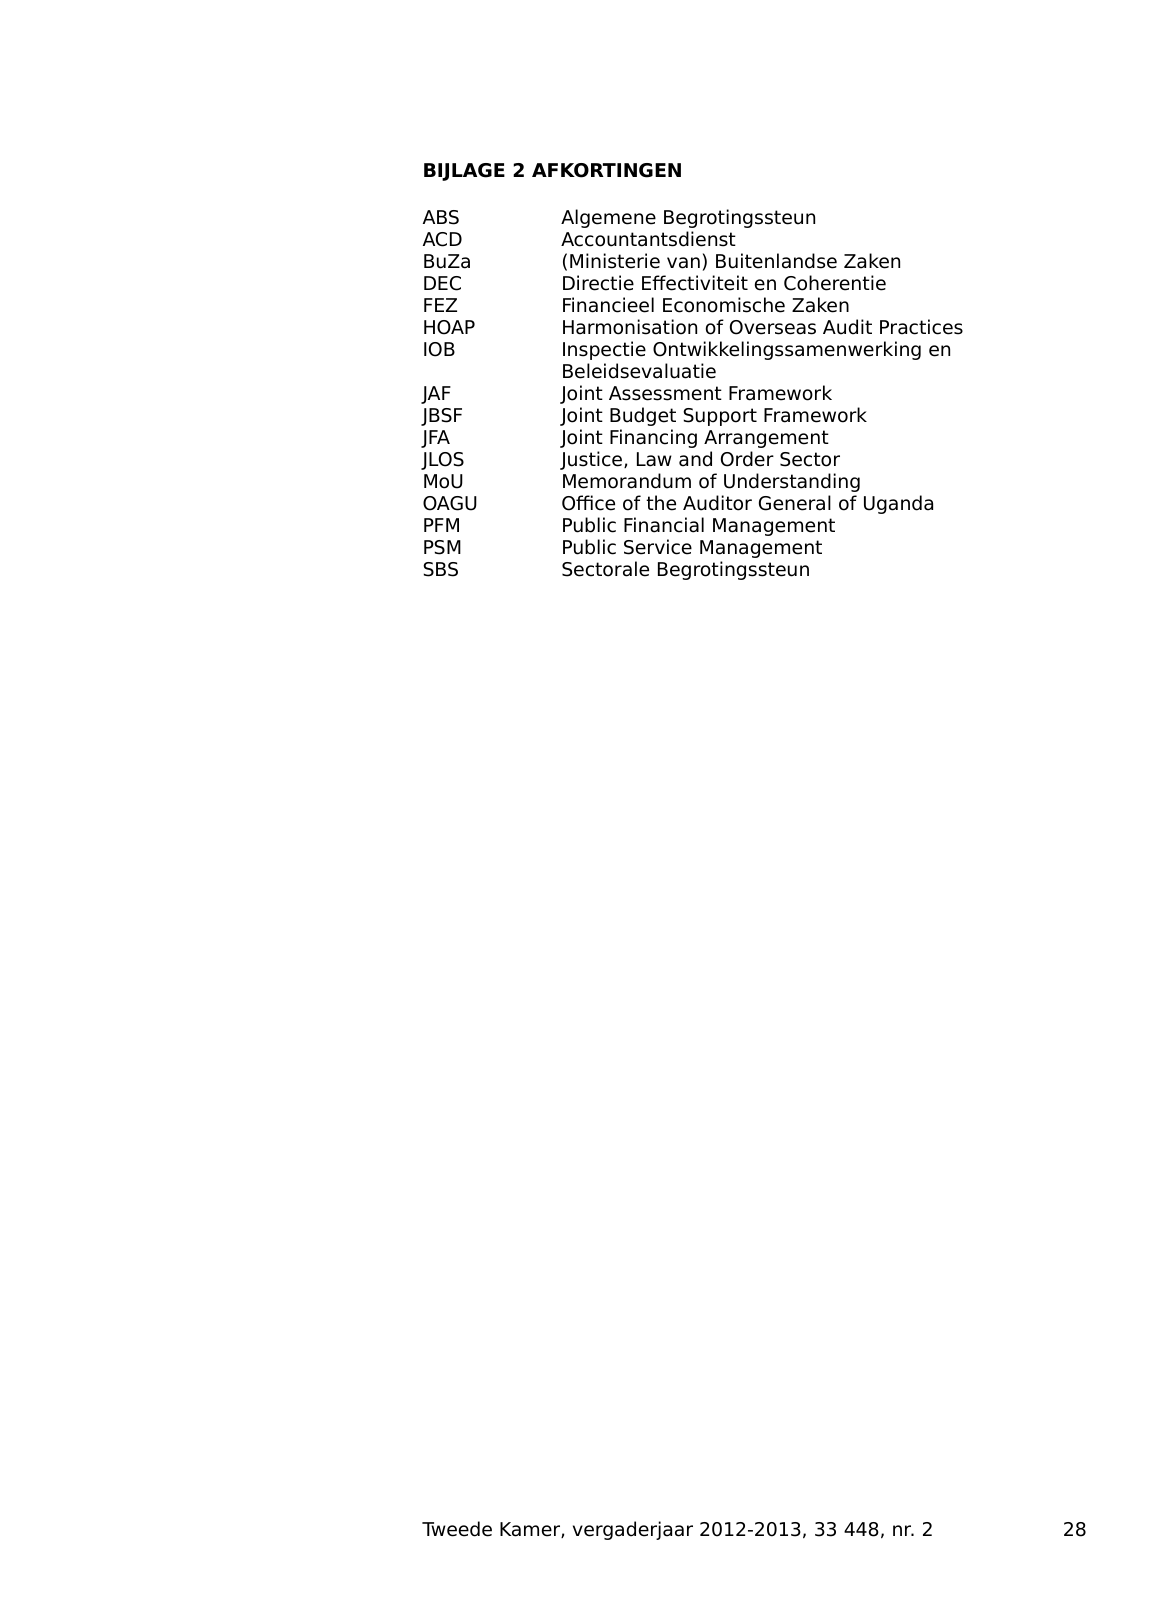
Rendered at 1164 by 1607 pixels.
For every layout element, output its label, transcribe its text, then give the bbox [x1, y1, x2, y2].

table_cell HOAP [422, 317, 555, 339]
table_cell Sectorale Begrotingssteun [555, 559, 1087, 581]
table_cell Joint Assessment Framework [555, 383, 1087, 405]
table_cell BuZa [422, 251, 555, 273]
table_cell (Ministerie van) Buitenlandse Zaken [555, 251, 1087, 273]
table_cell Accountantsdienst [555, 229, 1087, 251]
table_cell PSM [422, 537, 555, 558]
table_cell IOB [422, 339, 555, 383]
table_cell OAGU [422, 493, 555, 514]
table_cell MoU [422, 471, 555, 493]
table_cell JFA [422, 427, 555, 449]
table_cell Financieel Economische Zaken [555, 295, 1087, 317]
table_cell ACD [422, 229, 555, 251]
table_cell Inspectie Ontwikkelingssamenwerking en Beleidsevaluatie [555, 339, 1087, 383]
table_cell Public Financial Management [555, 515, 1087, 537]
table_cell SBS [422, 559, 555, 581]
table_cell DEC [422, 273, 555, 295]
table_cell Joint Budget Support Framework [555, 405, 1087, 427]
table_cell Memorandum of Understanding [555, 471, 1087, 493]
table_cell JAF [422, 383, 555, 405]
table_header Algemene Begrotingssteun [555, 207, 1087, 229]
subtitle BIJLAGE 2 AFKORTINGEN [422, 160, 1087, 182]
table_cell Harmonisation of Overseas Audit Practices [555, 317, 1087, 339]
table_cell PFM [422, 515, 555, 537]
table_header ABS [422, 207, 555, 229]
table_cell Joint Financing Arrangement [555, 427, 1087, 449]
table_cell JBSF [422, 405, 555, 427]
table_cell FEZ [422, 295, 555, 317]
table_cell Public Service Management [555, 537, 1087, 558]
table_cell Directie Effectiviteit en Coherentie [555, 273, 1087, 295]
table_cell JLOS [422, 449, 555, 471]
table_cell Office of the Auditor General of Uganda [555, 493, 1087, 514]
table_cell Justice, Law and Order Sector [555, 449, 1087, 471]
